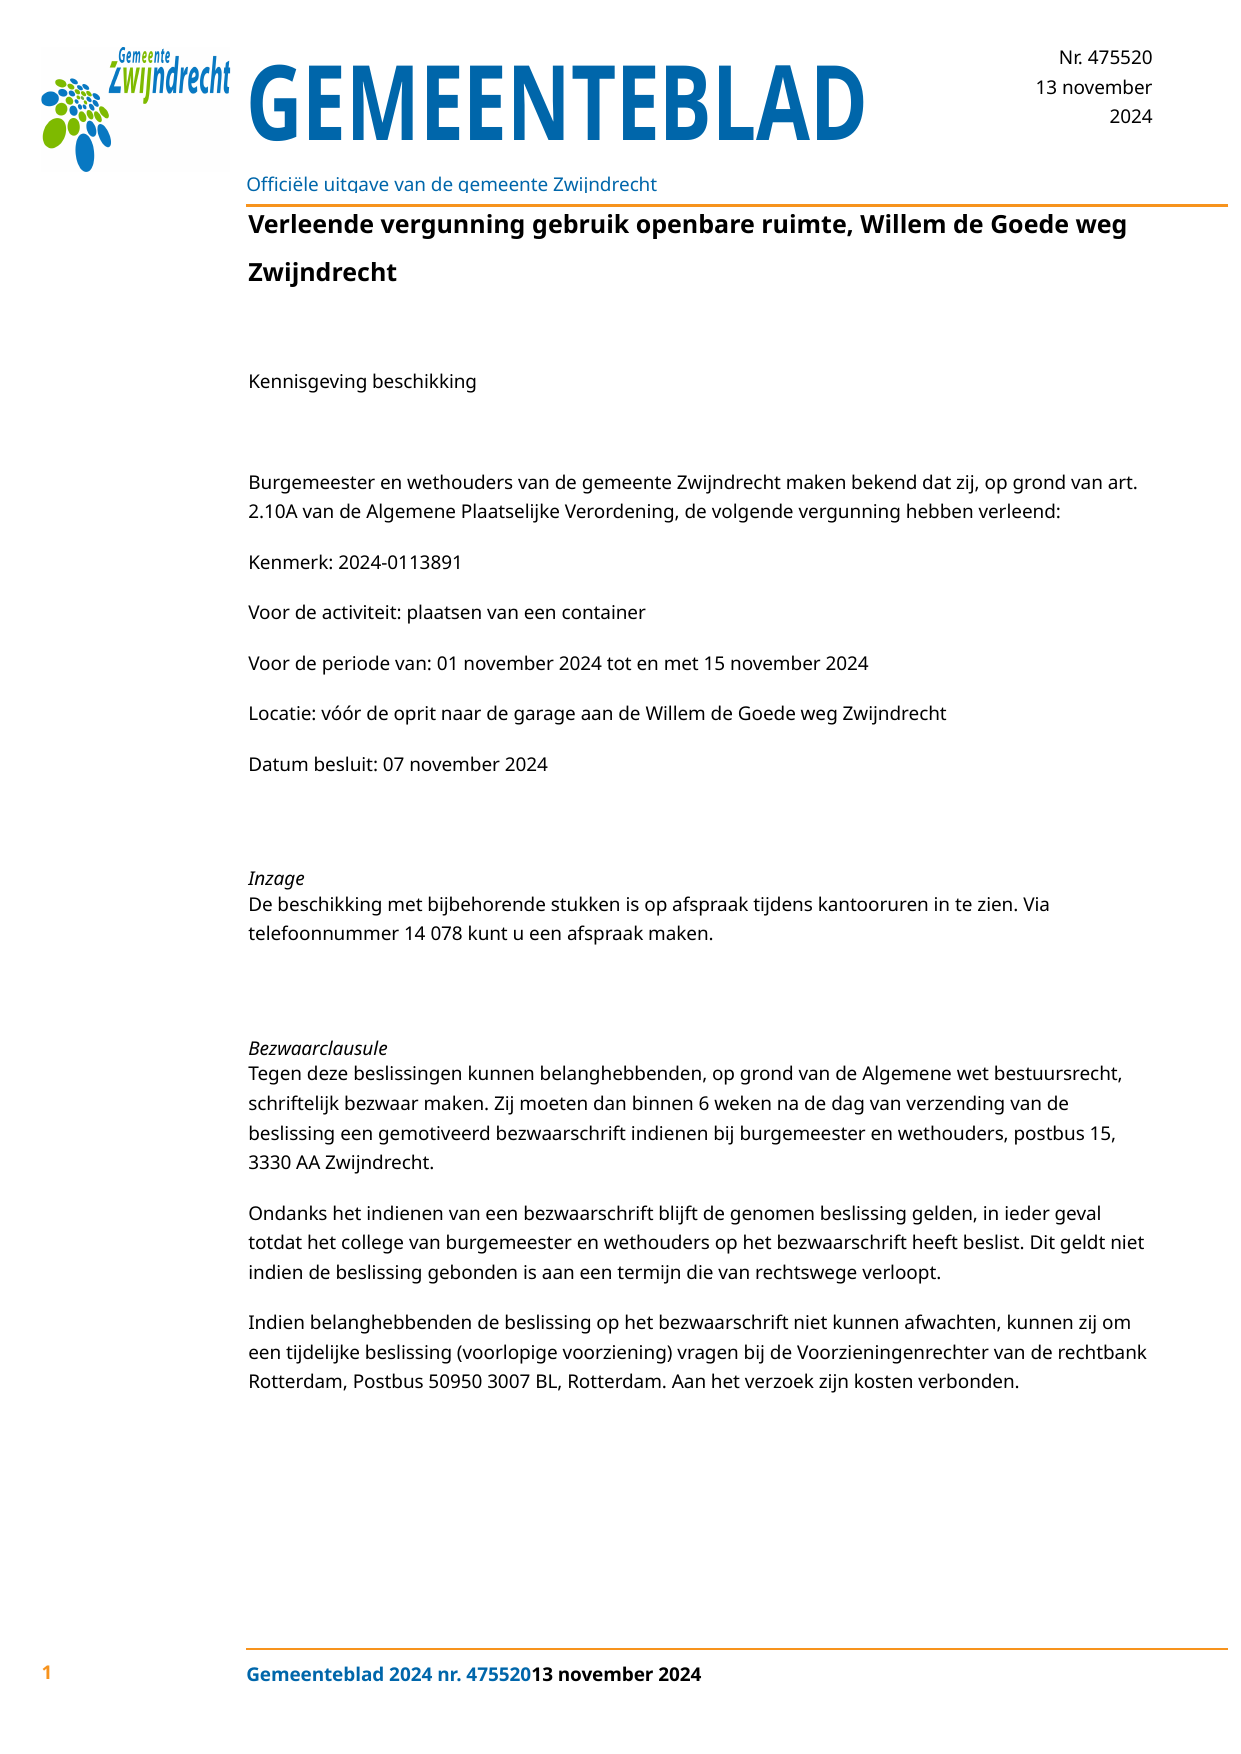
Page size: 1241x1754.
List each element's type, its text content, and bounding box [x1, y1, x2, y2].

text Indien belanghebbenden de beslissing op het bezwaarschrift niet kunnen afwachten, kunnen zij om een tijdelijke beslissing (voorlopige voorziening) vragen bij de Voorzieningenrechter van de rechtbank Rotterdam, Postbus 50950 3007 BL, Rotterdam. Aan het verzoek zijn kosten verbonden. [248, 1309, 1152, 1394]
text Voor de periode van: 01 november 2024 tot en met 15 november 2024 [248, 650, 1152, 676]
text Tegen deze beslissingen kunnen belanghebbenden, op grond van de Algemene wet bestuursrecht, schriftelijk bezwaar maken. Zij moeten dan binnen 6 weken na de dag van verzending van de beslissing een gemotiveerd bezwaarschrift indienen bij burgemeester en wethouders, postbus 15, 3330 AA Zwijndrecht. [248, 1061, 1152, 1175]
text Kenmerk: 2024-0113891 [248, 549, 1152, 575]
text Kennisgeving beschikking [248, 368, 1152, 394]
text Voor de activiteit: plaatsen van een container [248, 599, 1152, 625]
text Verleende vergunning gebruik openbare ruimte, Willem de Goede weg Zwijndrecht [248, 207, 1152, 288]
text Locatie: vóór de oprit naar de garage aan de Willem de Goede weg Zwijndrecht [248, 700, 1152, 726]
text De beschikking met bijbehorende stukken is op afspraak tijdens kantooruren in te zien. Via telefoonnummer 14 078 kunt u een afspraak maken. [248, 891, 1152, 946]
text Bezwaarclausule [248, 1035, 1152, 1061]
picture [41, 47, 231, 172]
text Inzage [248, 865, 1152, 891]
text Ondanks het indienen van een bezwaarschrift blijft de genomen beslissing gelden, in ieder geval totdat het college van burgemeester en wethouders op het bezwaarschrift heeft beslist. Dit geldt niet indien de beslissing gebonden is aan een termijn die van rechtswege verloopt. [248, 1200, 1152, 1285]
text Burgemeester en wethouders van de gemeente Zwijndrecht maken bekend dat zij, op grond van art. 2.10A van de Algemene Plaatselijke Verordening, de volgende vergunning hebben verleend: [248, 469, 1152, 524]
text Datum besluit: 07 november 2024 [248, 751, 1152, 777]
